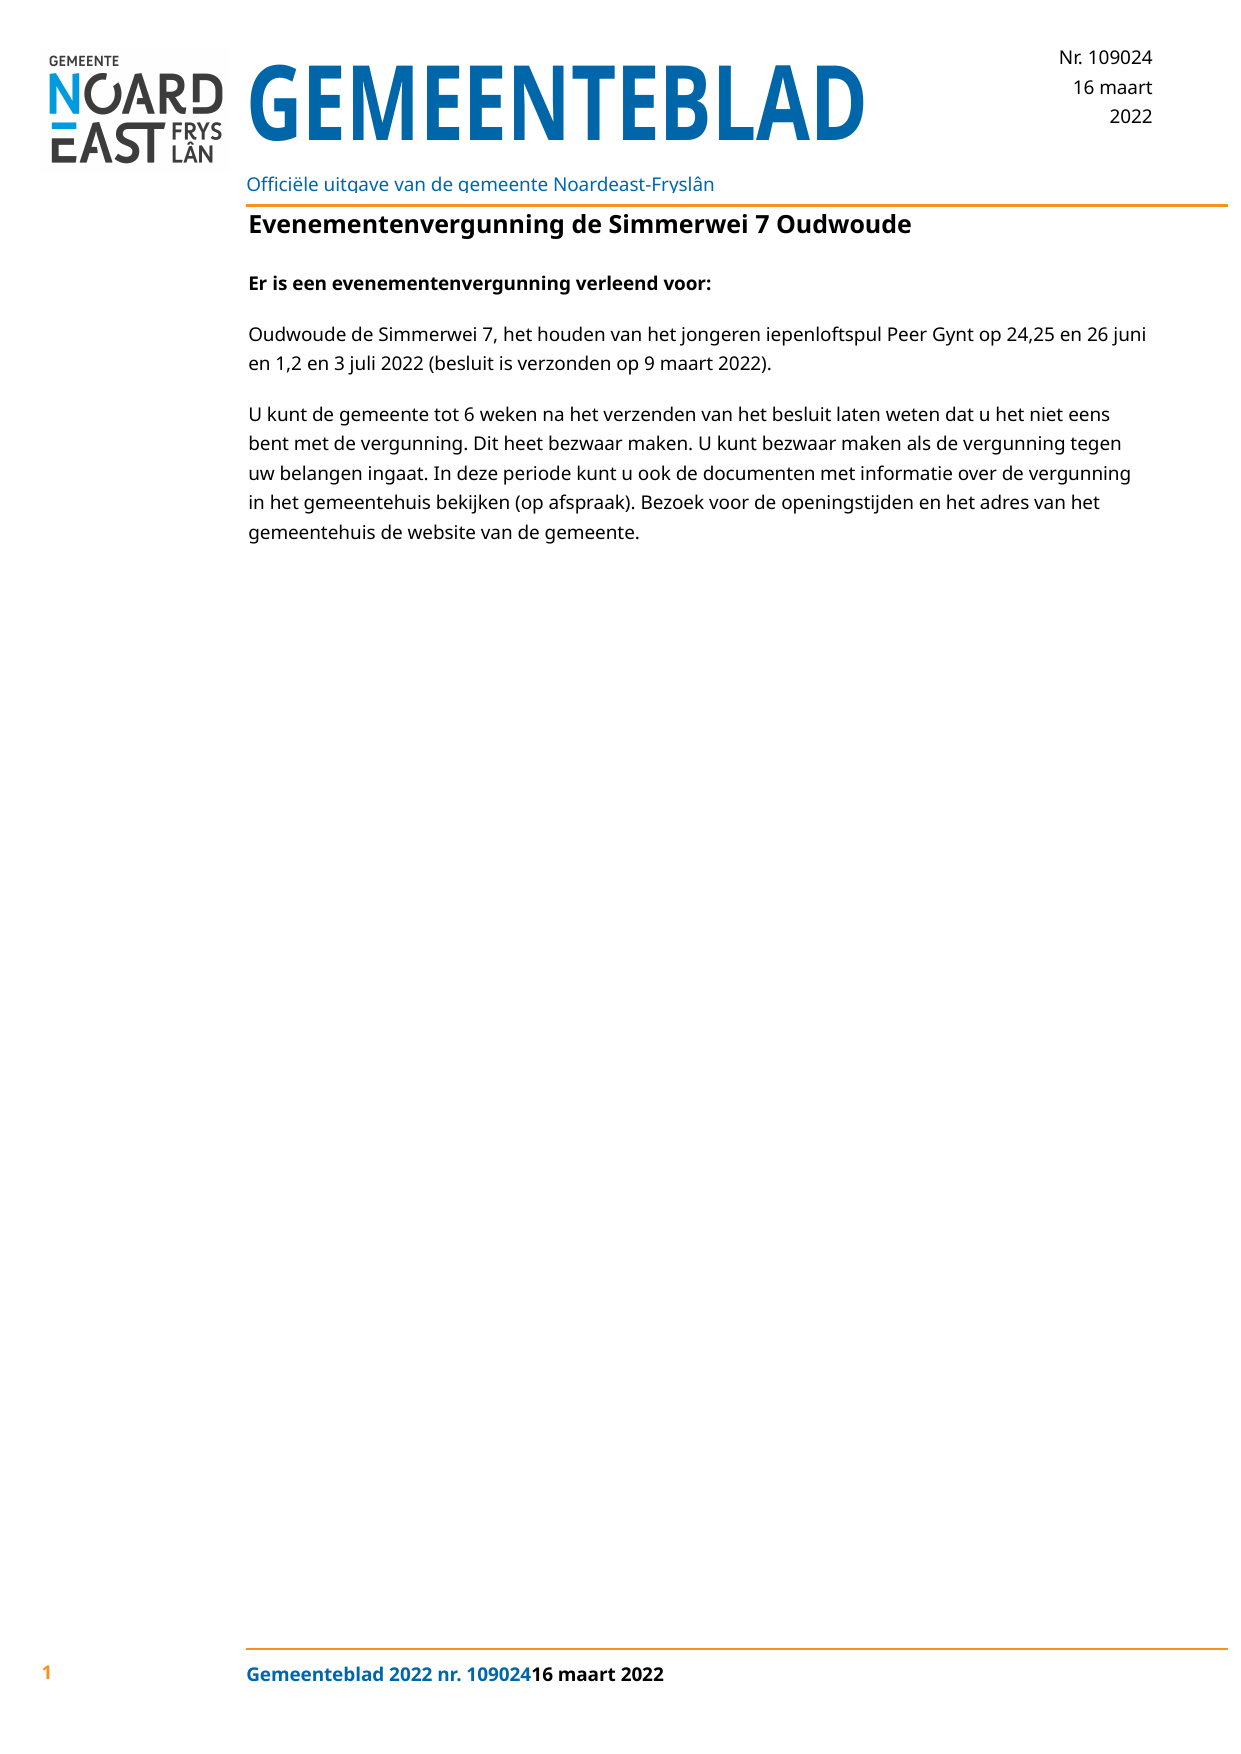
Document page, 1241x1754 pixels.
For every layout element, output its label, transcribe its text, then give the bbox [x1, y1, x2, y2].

text Er is een evenementenvergunning verleend voor: [248, 270, 1152, 296]
text Oudwoude de Simmerwei 7, het houden van het jongeren iepenloftspul Peer Gynt op 24,25 en 26 juni en 1,2 en 3 juli 2022 (besluit is verzonden op 9 maart 2022). [248, 321, 1152, 376]
text Evenementenvergunning de Simmerwei 7 Oudwoude [248, 207, 1152, 241]
text U kunt de gemeente tot 6 weken na het verzenden van het besluit laten weten dat u het niet eens bent met de vergunning. Dit heet bezwaar maken. U kunt bezwaar maken als de vergunning tegen uw belangen ingaat. In deze periode kunt u ook de documenten met informatie over de vergunning in het gemeentehuis bekijken (op afspraak). Bezoek voor de openingstijden en het adres van het gemeentehuis de website van de gemeente. [248, 401, 1152, 545]
picture [41, 47, 231, 172]
